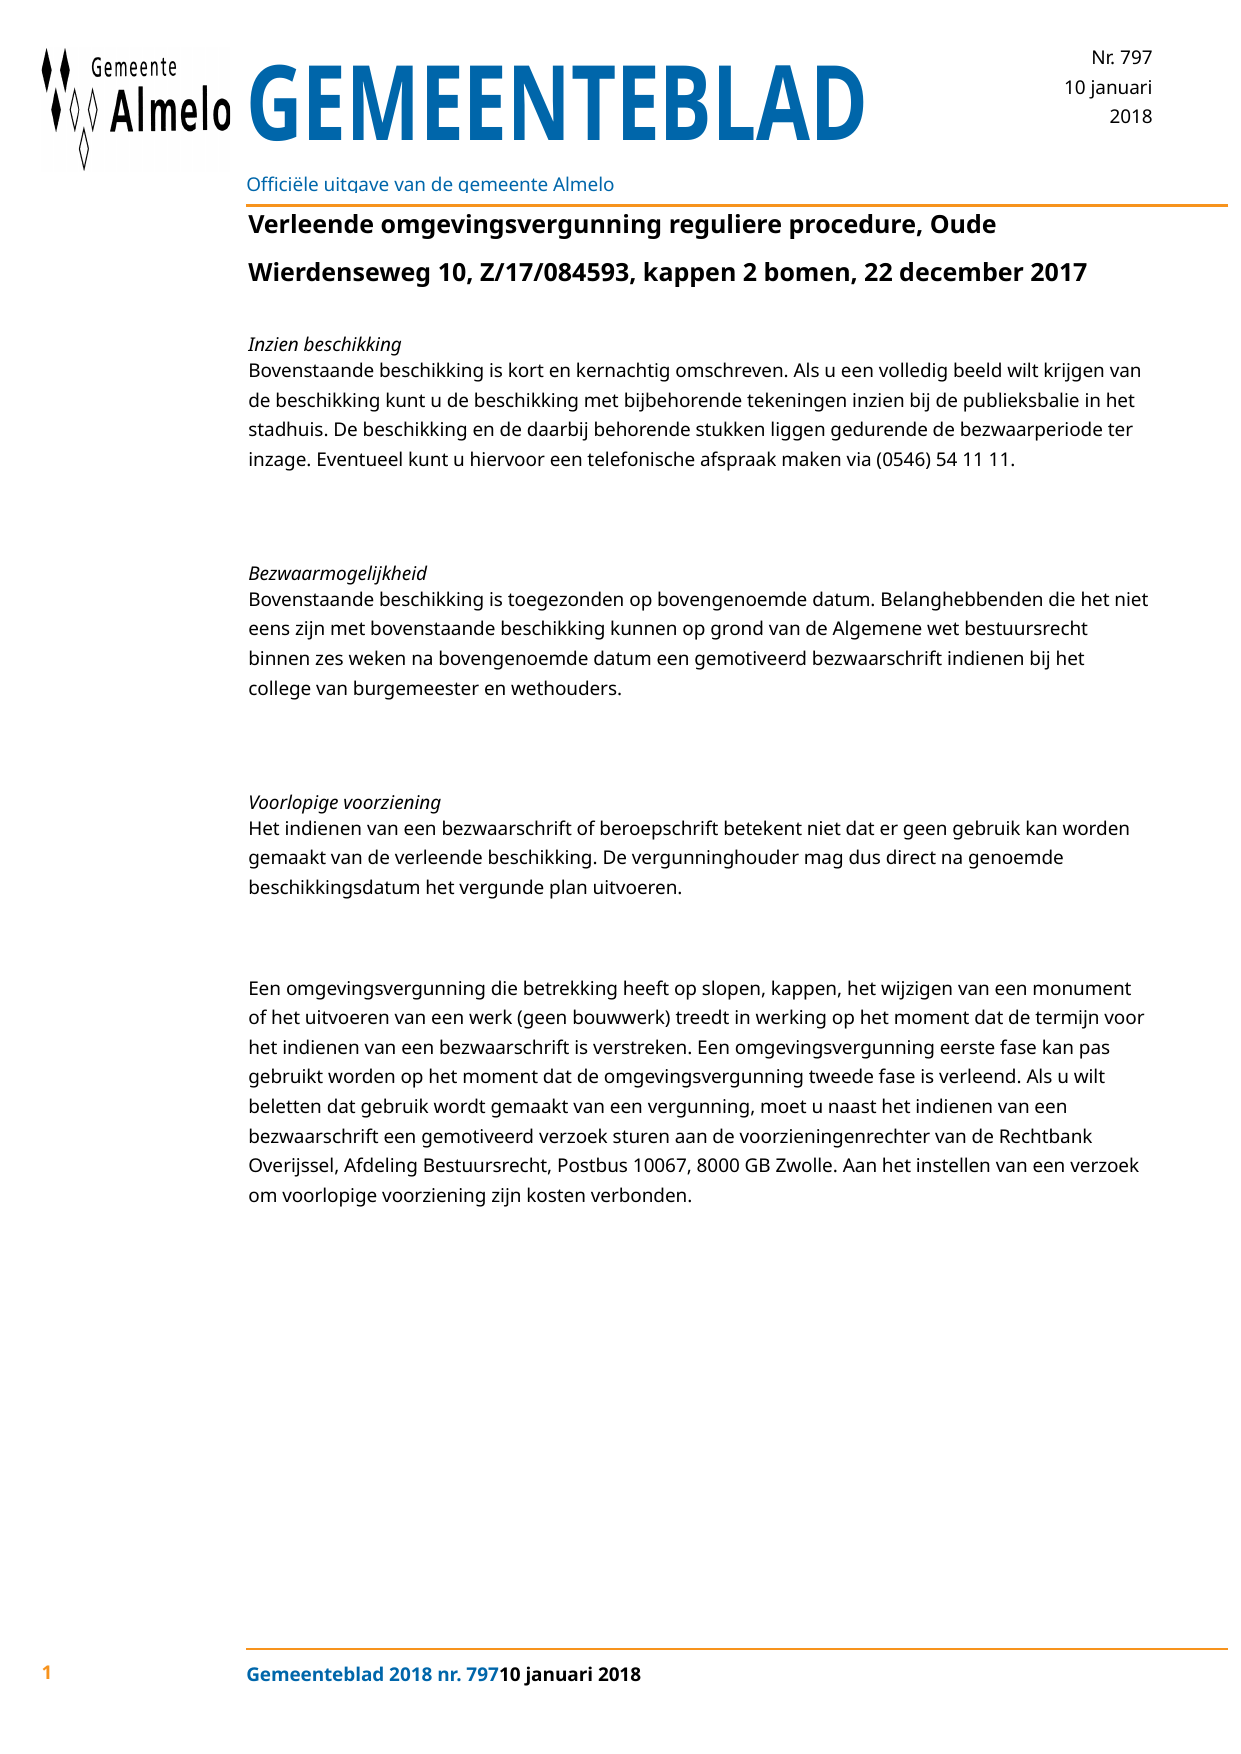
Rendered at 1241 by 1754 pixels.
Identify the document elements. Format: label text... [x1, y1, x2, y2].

picture [41, 47, 231, 172]
text Een omgevingsvergunning die betrekking heeft op slopen, kappen, het wijzigen van een monument of het uitvoeren van een werk (geen bouwwerk) treedt in werking op het moment dat de termijn voor het indienen van een bezwaarschrift is verstreken. Een omgevingsvergunning eerste fase kan pas gebruikt worden op het moment dat de omgevingsvergunning tweede fase is verleend. Als u wilt beletten dat gebruik wordt gemaakt van een vergunning, moet u naast het indienen van een bezwaarschrift een gemotiveerd verzoek sturen aan de voorzieningenrechter van de Rechtbank Overijssel, Afdeling Bestuursrecht, Postbus 10067, 8000 GB Zwolle. Aan het instellen van een verzoek om voorlopige voorziening zijn kosten verbonden. [248, 975, 1152, 1208]
text Bovenstaande beschikking is toegezonden op bovengenoemde datum. Belanghebbenden die het niet eens zijn met bovenstaande beschikking kunnen op grond van de Algemene wet bestuursrecht binnen zes weken na bovengenoemde datum een gemotiveerd bezwaarschrift indienen bij het college van burgemeester en wethouders. [248, 586, 1152, 701]
text Voorlopige voorziening [248, 789, 1152, 815]
text Bovenstaande beschikking is kort en kernachtig omschreven. Als u een volledig beeld wilt krijgen van de beschikking kunt u de beschikking met bijbehorende tekeningen inzien bij de publieksbalie in het stadhuis. De beschikking en de daarbij behorende stukken liggen gedurende de bezwaarperiode ter inzage. Eventueel kunt u hiervoor een telefonische afspraak maken via (0546) 54 11 11. [248, 357, 1152, 472]
text Bezwaarmogelijkheid [248, 560, 1152, 586]
text Het indienen van een bezwaarschrift of beroepschrift betekent niet dat er geen gebruik kan worden gemaakt van de verleende beschikking. De vergunninghouder mag dus direct na genoemde beschikkingsdatum het vergunde plan uitvoeren. [248, 815, 1152, 900]
text Inzien beschikking [248, 331, 1152, 357]
text Verleende omgevingsvergunning reguliere procedure, Oude Wierdenseweg 10, Z/17/084593, kappen 2 bomen, 22 december 2017 [248, 207, 1152, 288]
